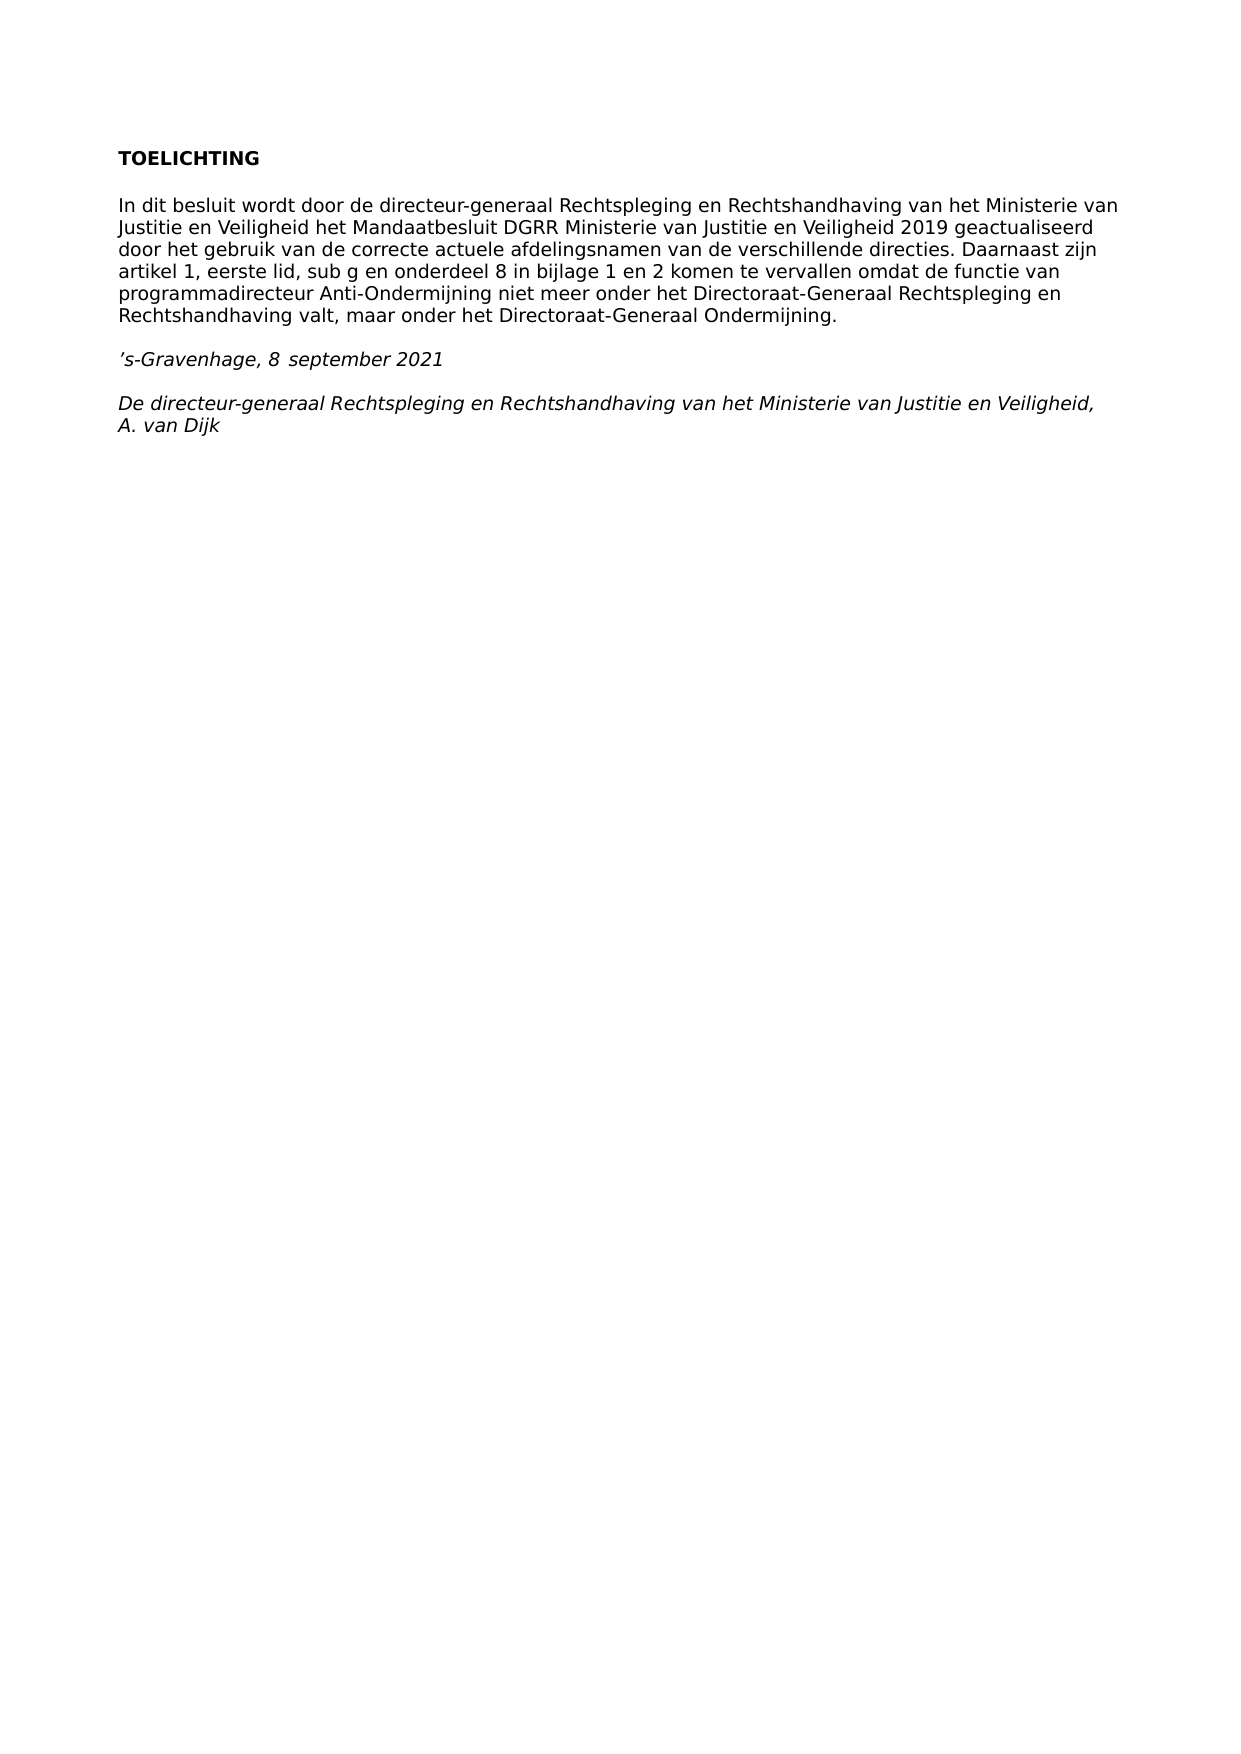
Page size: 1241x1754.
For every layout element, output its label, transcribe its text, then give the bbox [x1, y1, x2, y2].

text ’s-Gravenhage, 8 september 2021 [118, 349, 1122, 371]
subtitle TOELICHTING [118, 148, 1122, 170]
text De directeur-generaal Rechtspleging en Rechtshandhaving van het Ministerie van Justitie en Veiligheid, A. van Dijk [118, 393, 1122, 437]
text In dit besluit wordt door de directeur-generaal Rechtspleging en Rechtshandhaving van het Ministerie van Justitie en Veiligheid het Mandaatbesluit DGRR Ministerie van Justitie en Veiligheid 2019 geactualiseerd door het gebruik van de correcte actuele afdelingsnamen van de verschillende directies. Daarnaast zijn artikel 1, eerste lid, sub g en onderdeel 8 in bijlage 1 en 2 komen te vervallen omdat de functie van programmadirecteur Anti-Ondermijning niet meer onder het Directoraat-Generaal Rechtspleging en Rechtshandhaving valt, maar onder het Directoraat-Generaal Ondermijning. [118, 195, 1122, 327]
